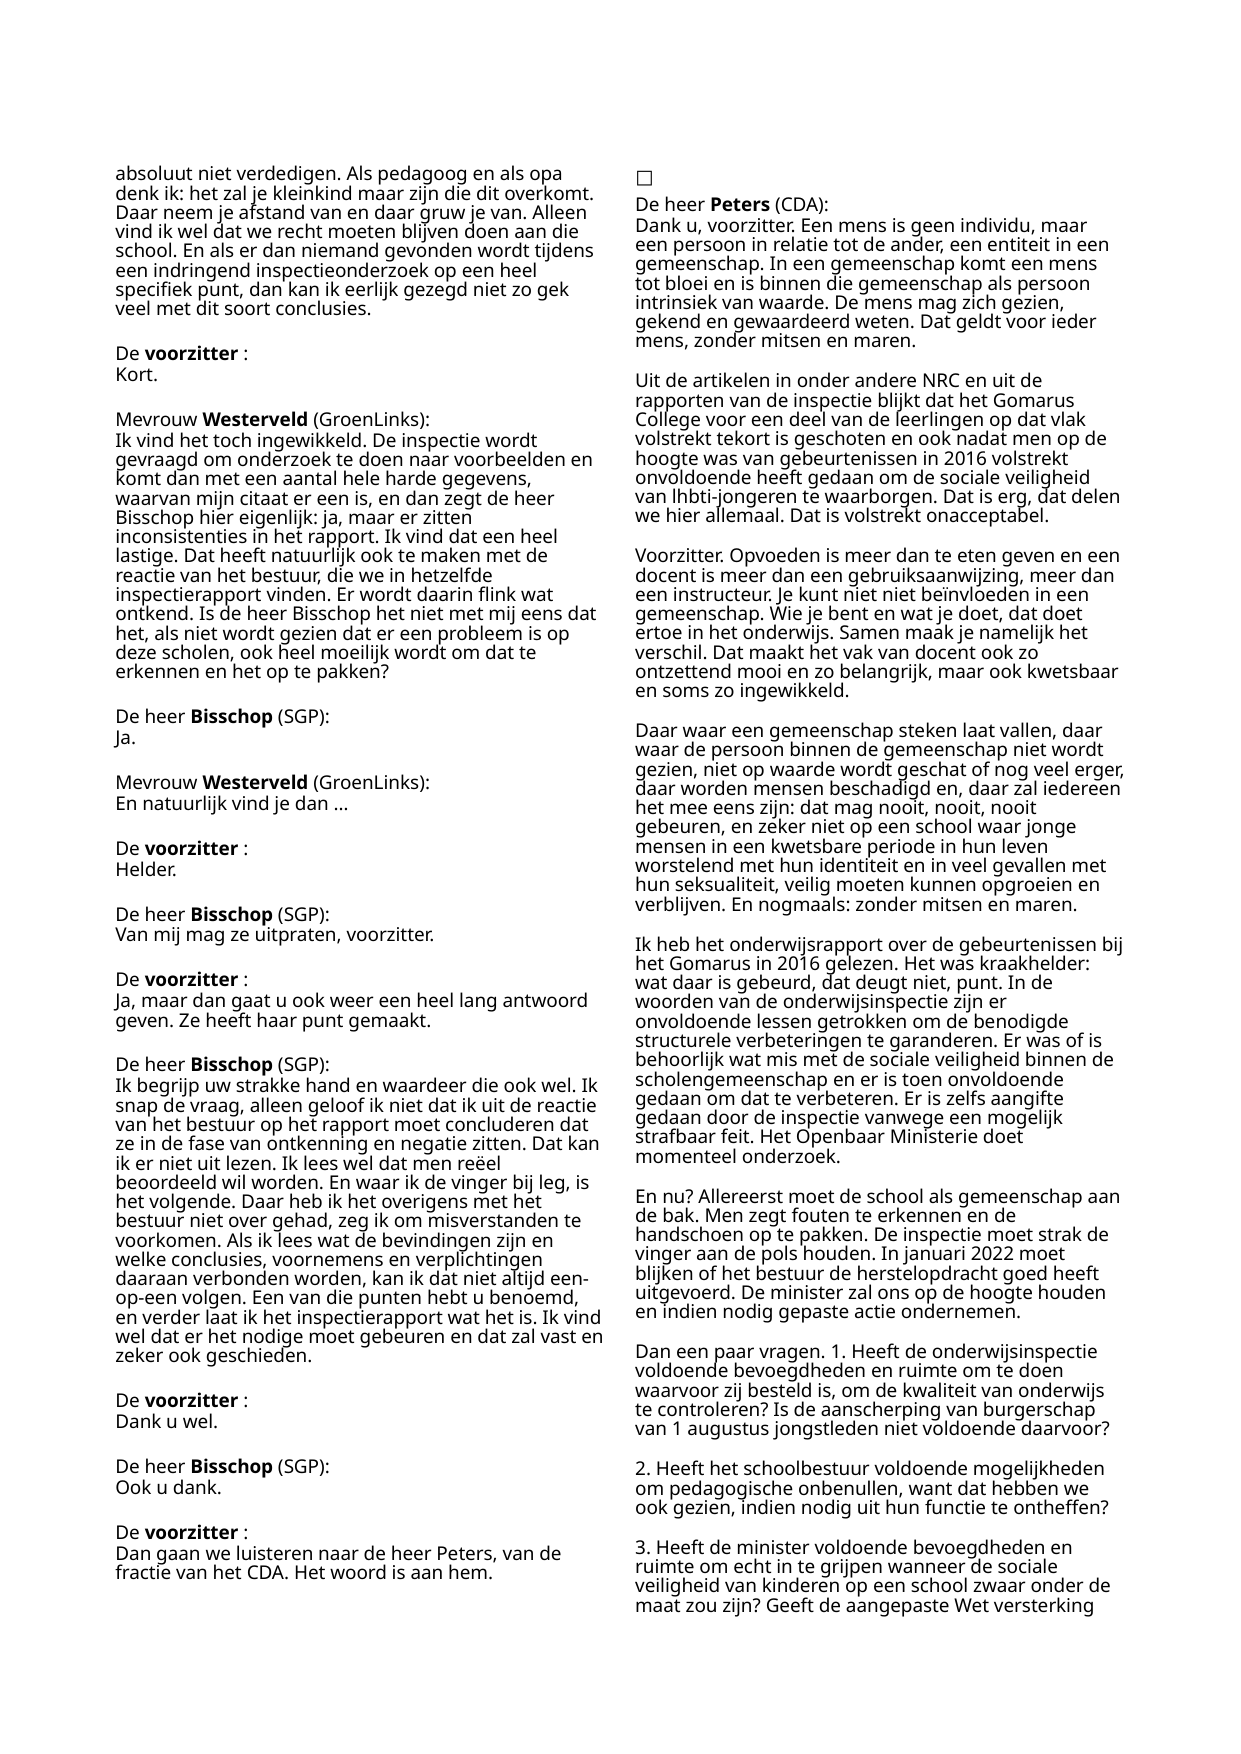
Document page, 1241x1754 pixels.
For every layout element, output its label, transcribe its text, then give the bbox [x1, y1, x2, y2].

text De heer Peters (CDA): [635, 191, 1125, 217]
text 3. Heeft de minister voldoende bevoegdheden en ruimte om echt in te grijpen wanneer de sociale veiligheid van kinderen op een school zwaar onder de maat zou zijn? Geeft de aangepaste Wet versterking [635, 1539, 1125, 1616]
text ⬜ [635, 165, 1125, 191]
text Van mij mag ze uitpraten, voorzitter. [115, 926, 605, 946]
text Ja, maar dan gaat u ook weer een heel lang antwoord geven. Ze heeft haar punt gemaakt. [115, 992, 605, 1031]
text De voorzitter : [115, 1387, 605, 1413]
text Voorzitter. Opvoeden is meer dan te eten geven en een docent is meer dan een gebruiksaanwijzing, meer dan een instructeur. Je kunt niet niet beïnvloeden in een gemeenschap. Wie je bent en wat je doet, dat doet ertoe in het onderwijs. Samen maak je namelijk het verschil. Dat maakt het vak van docent ook zo ontzettend mooi en zo belangrijk, maar ook kwetsbaar en soms zo ingewikkeld. [635, 547, 1125, 701]
text En natuurlijk vind je dan … [115, 795, 605, 814]
text Dank u wel. [115, 1413, 605, 1432]
text Mevrouw Westerveld (GroenLinks): [115, 406, 605, 432]
text Uit de artikelen in onder andere NRC en uit de rapporten van de inspectie blijkt dat het Gomarus College voor een deel van de leerlingen op dat vlak volstrekt tekort is geschoten en ook nadat men op de hoogte was van gebeurtenissen in 2016 volstrekt onvoldoende heeft gedaan om de sociale veiligheid van lhbti-jongeren te waarborgen. Dat is erg, dat delen we hier allemaal. Dat is volstrekt onacceptabel. [635, 372, 1125, 527]
text De voorzitter : [115, 1519, 605, 1545]
text Helder. [115, 861, 605, 880]
text Ook u dank. [115, 1479, 605, 1498]
text Ja. [115, 729, 605, 748]
text Dan gaan we luisteren naar de heer Peters, van de fractie van het CDA. Het woord is aan hem. [115, 1545, 605, 1583]
text De heer Bisschop (SGP): [115, 901, 605, 926]
text 2. Heeft het schoolbestuur voldoende mogelijkheden om pedagogische onbenullen, want dat hebben we ook gezien, indien nodig uit hun functie te ontheffen? [635, 1460, 1125, 1518]
text Dan een paar vragen. 1. Heeft de onderwijsinspectie voldoende bevoegdheden en ruimte om te doen waarvoor zij besteld is, om de kwaliteit van onderwijs te controleren? Is de aanscherping van burgerschap van 1 augustus jongstleden niet voldoende daarvoor? [635, 1343, 1125, 1439]
text absoluut niet verdedigen. Als pedagoog en als opa denk ik: het zal je kleinkind maar zijn die dit overkomt. Daar neem je afstand van en daar gruw je van. Alleen vind ik wel dat we recht moeten blijven doen aan die school. En als er dan niemand gevonden wordt tijdens een indringend inspectieonderzoek op een heel specifiek punt, dan kan ik eerlijk gezegd niet zo gek veel met dit soort conclusies. [115, 165, 605, 319]
text De voorzitter : [115, 835, 605, 861]
text De heer Bisschop (SGP): [115, 703, 605, 729]
text Dank u, voorzitter. Een mens is geen individu, maar een persoon in relatie tot de ander, een entiteit in een gemeenschap. In een gemeenschap komt een mens tot bloei en is binnen die gemeenschap als persoon intrinsiek van waarde. De mens mag zich gezien, gekend en gewaardeerd weten. Dat geldt voor ieder mens, zonder mitsen en maren. [635, 217, 1125, 352]
text Ik begrijp uw strakke hand en waardeer die ook wel. Ik snap de vraag, alleen geloof ik niet dat ik uit de reactie van het bestuur op het rapport moet concluderen dat ze in de fase van ontkenning en negatie zitten. Dat kan ik er niet uit lezen. Ik lees wel dat men reëel beoordeeld wil worden. En waar ik de vinger bij leg, is het volgende. Daar heb ik het overigens met het bestuur niet over gehad, zeg ik om misverstanden te voorkomen. Als ik lees wat de bevindingen zijn en welke conclusies, voornemens en verplichtingen daaraan verbonden worden, kan ik dat niet altijd een-op-een volgen. Een van die punten hebt u benoemd, en verder laat ik het inspectierapport wat het is. Ik vind wel dat er het nodige moet gebeuren en dat zal vast en zeker ook geschieden. [115, 1077, 605, 1366]
text De voorzitter : [115, 340, 605, 366]
text De heer Bisschop (SGP): [115, 1052, 605, 1077]
text Mevrouw Westerveld (GroenLinks): [115, 769, 605, 795]
text Kort. [115, 366, 605, 385]
text De voorzitter : [115, 967, 605, 992]
text En nu? Allereerst moet de school als gemeenschap aan de bak. Men zegt fouten te erkennen en de handschoen op te pakken. De inspectie moet strak de vinger aan de pols houden. In januari 2022 moet blijken of het bestuur de herstelopdracht goed heeft uitgevoerd. De minister zal ons op de hoogte houden en indien nodig gepaste actie ondernemen. [635, 1188, 1125, 1322]
text Ik vind het toch ingewikkeld. De inspectie wordt gevraagd om onderzoek te doen naar voorbeelden en komt dan met een aantal hele harde gegevens, waarvan mijn citaat er een is, en dan zegt de heer Bisschop hier eigenlijk: ja, maar er zitten inconsistenties in het rapport. Ik vind dat een heel lastige. Dat heeft natuurlijk ook te maken met de reactie van het bestuur, die we in hetzelfde inspectierapport vinden. Er wordt daarin flink wat ontkend. Is de heer Bisschop het niet met mij eens dat het, als niet wordt gezien dat er een probleem is op deze scholen, ook heel moeilijk wordt om dat te erkennen en het op te pakken? [115, 432, 605, 682]
text Daar waar een gemeenschap steken laat vallen, daar waar de persoon binnen de gemeenschap niet wordt gezien, niet op waarde wordt geschat of nog veel erger, daar worden mensen beschadigd en, daar zal iedereen het mee eens zijn: dat mag nooit, nooit, nooit gebeuren, en zeker niet op een school waar jonge mensen in een kwetsbare periode in hun leven worstelend met hun identiteit en in veel gevallen met hun seksualiteit, veilig moeten kunnen opgroeien en verblijven. En nogmaals: zonder mitsen en maren. [635, 722, 1125, 915]
text Ik heb het onderwijsrapport over de gebeurtenissen bij het Gomarus in 2016 gelezen. Het was kraakhelder: wat daar is gebeurd, dat deugt niet, punt. In de woorden van de onderwijsinspectie zijn er onvoldoende lessen getrokken om de benodigde structurele verbeteringen te garanderen. Er was of is behoorlijk wat mis met de sociale veiligheid binnen de scholengemeenschap en er is toen onvoldoende gedaan om dat te verbeteren. Er is zelfs aangifte gedaan door de inspectie vanwege een mogelijk strafbaar feit. Het Openbaar Ministerie doet momenteel onderzoek. [635, 936, 1125, 1167]
text De heer Bisschop (SGP): [115, 1453, 605, 1479]
